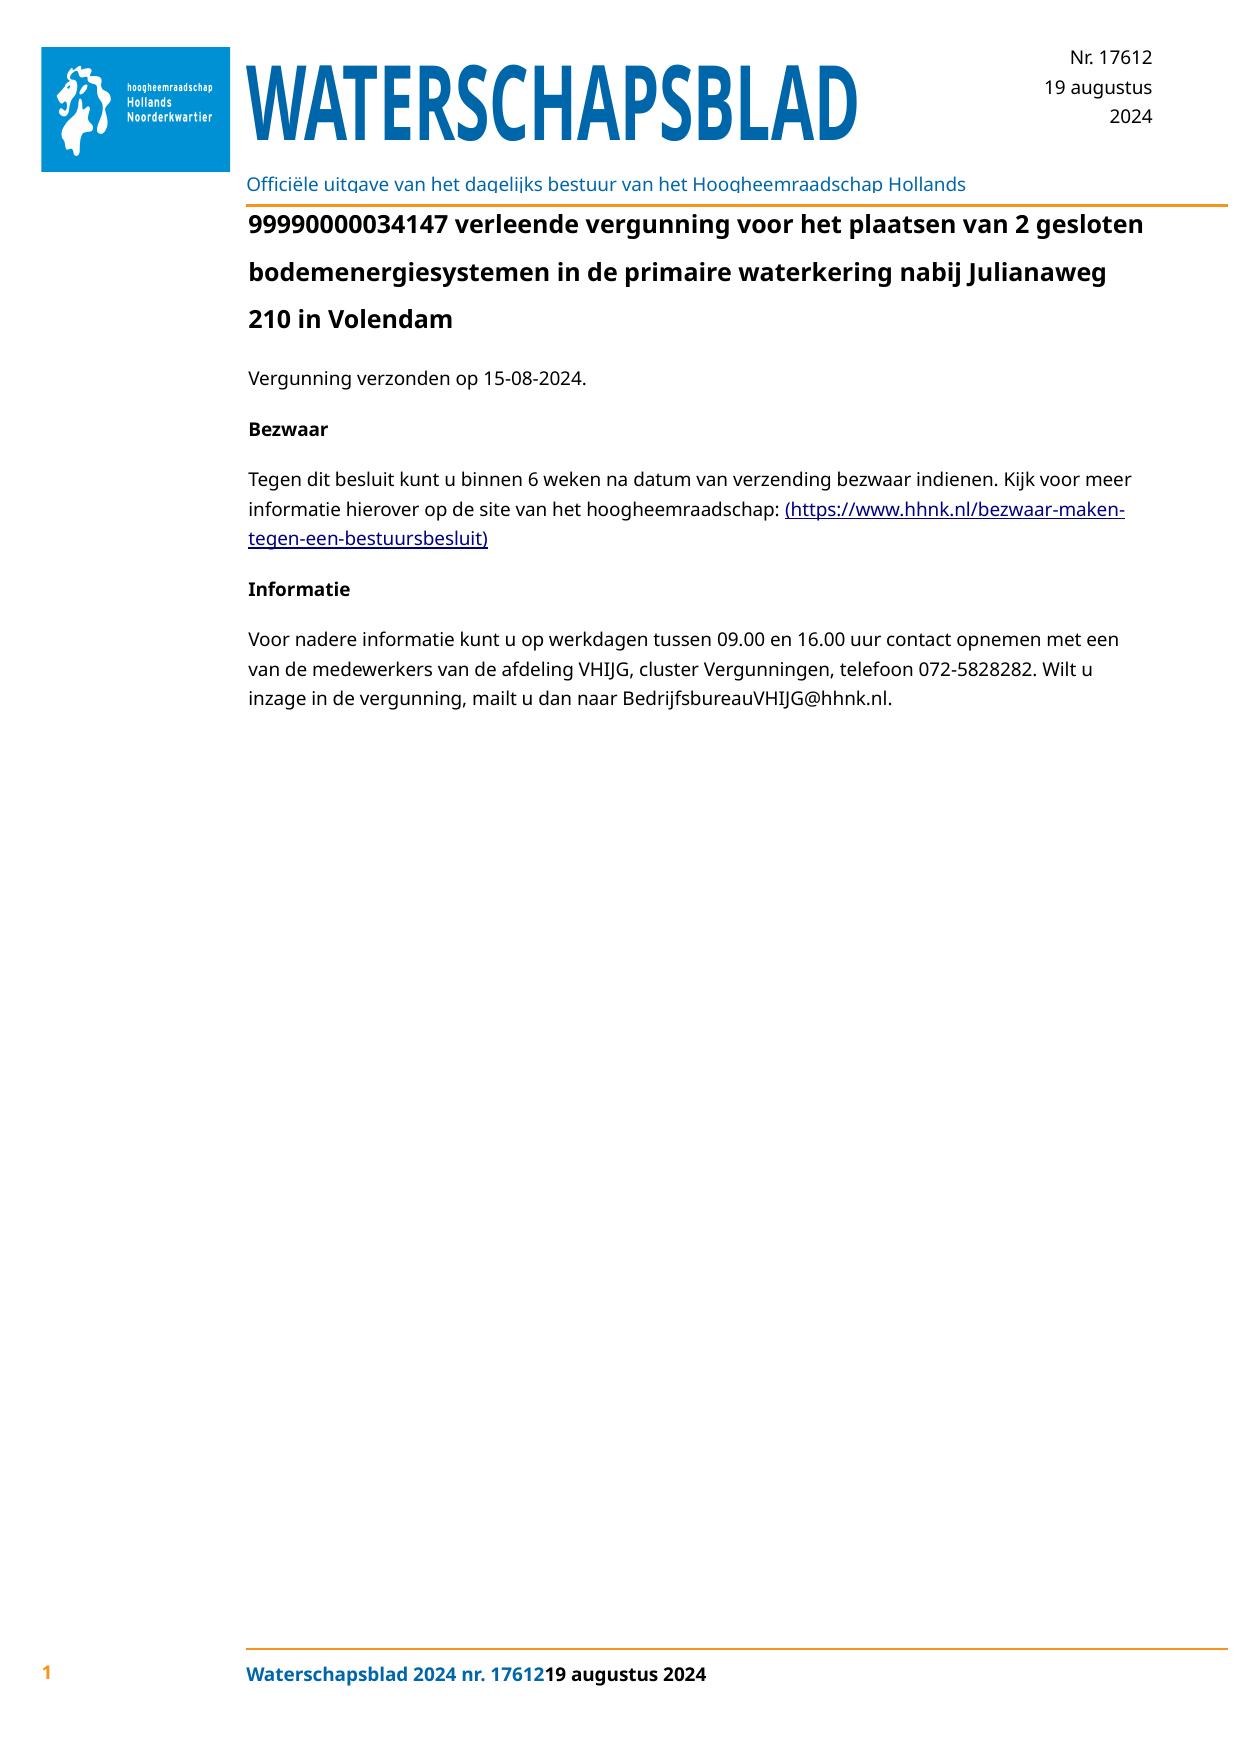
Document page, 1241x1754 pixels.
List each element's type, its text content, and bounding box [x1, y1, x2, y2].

text Bezwaar [248, 416, 1152, 442]
picture [128, 98, 133, 106]
picture [80, 86, 87, 93]
picture [58, 80, 77, 116]
text 99990000034147 verleende vergunning voor het plaatsen van 2 gesloten bodemenergiesystemen in de primaire waterkering nabij Julianaweg 210 in Volendam [248, 207, 1152, 336]
picture [62, 100, 92, 155]
text Informatie [248, 576, 1152, 602]
text Tegen dit besluit kunt u binnen 6 weken na datum van verzending bezwaar indienen. Kijk voor meer informatie hierover op de site van het hoogheemraadschap: (https://www.hhnk.nl/bezwaar-maken-tegen-een-bestuursbesluit) [248, 466, 1152, 551]
picture [128, 113, 133, 121]
picture [68, 69, 73, 79]
text Voor nadere informatie kunt u op werkdagen tussen 09.00 en 16.00 uur contact opnemen met een van de medewerkers van de afdeling VHIJG, cluster Vergunningen, telefoon 072-5828282. Wilt u inzage in de vergunning, mailt u dan naar BedrijfsbureauVHIJG@hhnk.nl. [248, 626, 1152, 711]
picture [76, 67, 110, 133]
text Vergunning verzonden op 15-08-2024. [248, 366, 1152, 391]
